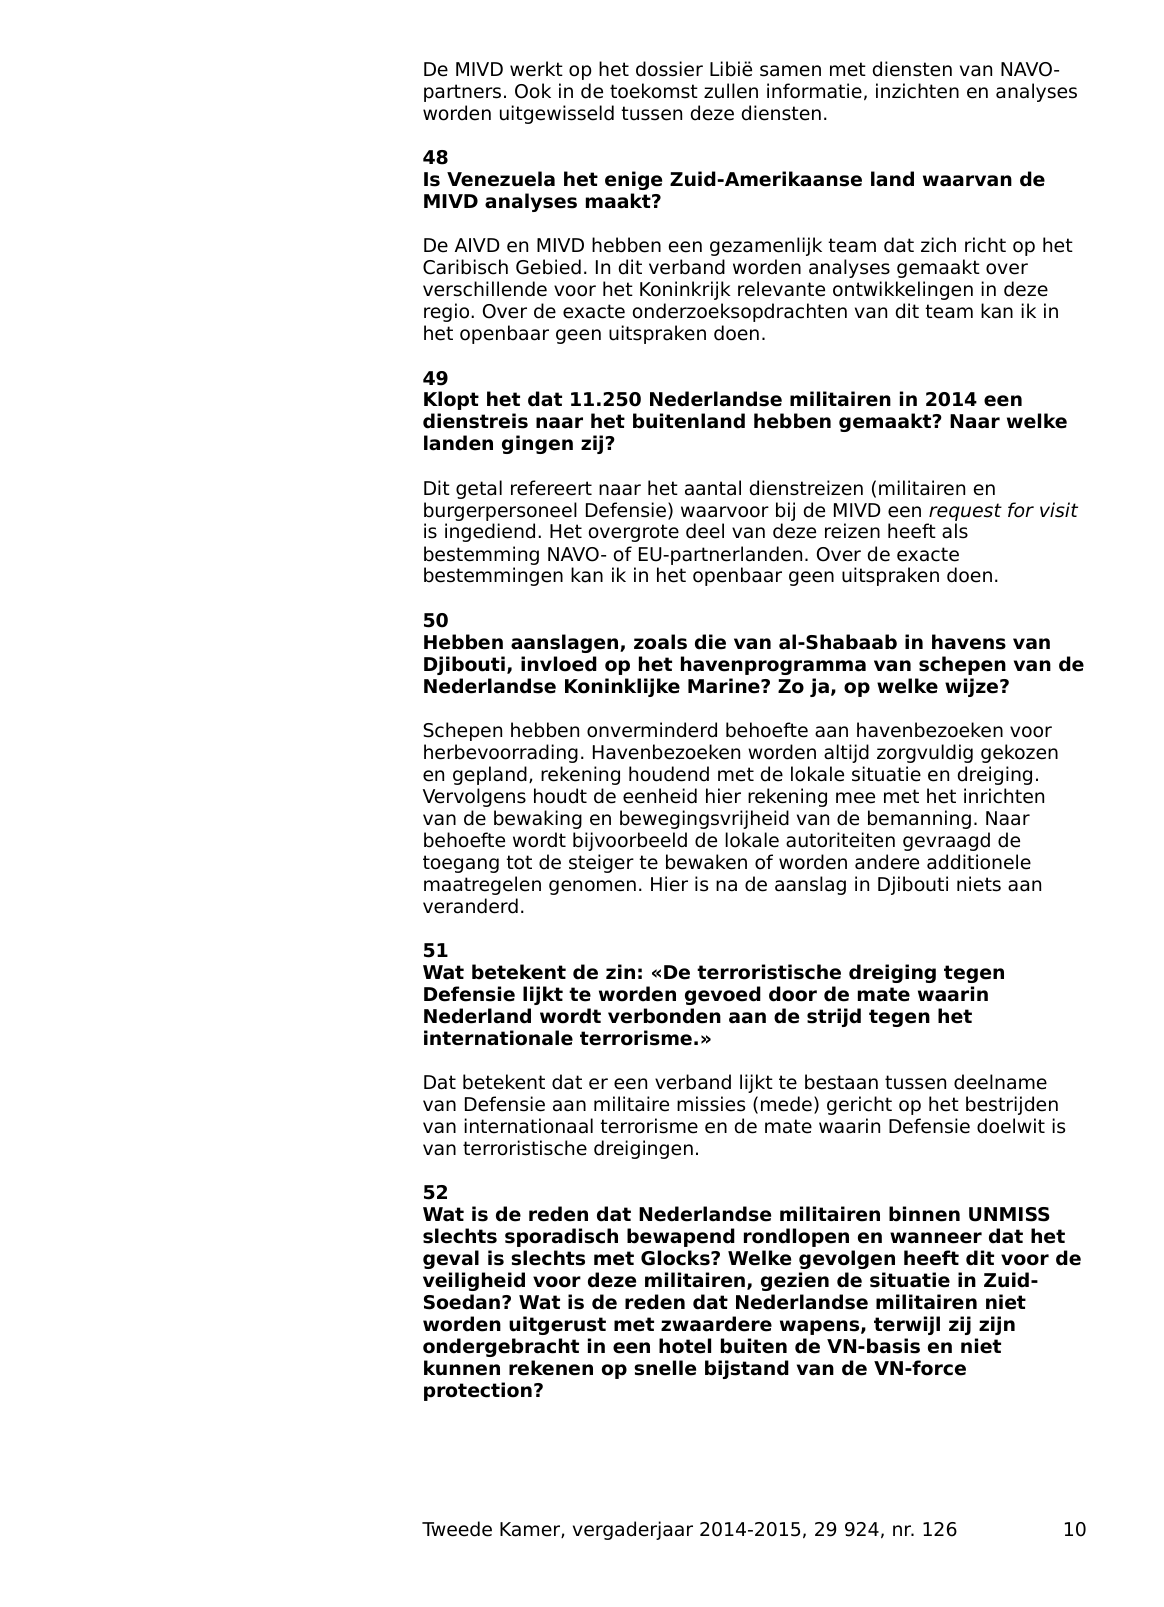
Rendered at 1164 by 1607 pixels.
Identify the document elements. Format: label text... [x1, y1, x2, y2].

text De MIVD werkt op het dossier Libië samen met diensten van NAVO-partners. Ook in de toekomst zullen informatie, inzichten en analyses worden uitgewisseld tussen deze diensten. [422, 59, 1087, 125]
text 50 [422, 609, 1087, 632]
text Dit getal refereert naar het aantal dienstreizen (militairen en burgerpersoneel Defensie) waarvoor bij de MIVD een request for visit is ingediend. Het overgrote deel van deze reizen heeft als bestemming NAVO- of EU-partnerlanden. Over de exacte bestemmingen kan ik in het openbaar geen uitspraken doen. [422, 477, 1087, 587]
text De AIVD en MIVD hebben een gezamenlijk team dat zich richt op het Caribisch Gebied. In dit verband worden analyses gemaakt over verschillende voor het Koninkrijk relevante ontwikkelingen in deze regio. Over de exacte onderzoeksopdrachten van dit team kan ik in het openbaar geen uitspraken doen. [422, 235, 1087, 345]
text Wat is de reden dat Nederlandse militairen binnen UNMISS slechts sporadisch bewapend rondlopen en wanneer dat het geval is slechts met Glocks? Welke gevolgen heeft dit voor de veiligheid voor deze militairen, gezien de situatie in Zuid-Soedan? Wat is de reden dat Nederlandse militairen niet worden uitgerust met zwaardere wapens, terwijl zij zijn ondergebracht in een hotel buiten de VN-basis en niet kunnen rekenen op snelle bijstand van de VN-force protection? [422, 1204, 1087, 1402]
text Dat betekent dat er een verband lijkt te bestaan tussen deelname van Defensie aan militaire missies (mede) gericht op het bestrijden van internationaal terrorisme en de mate waarin Defensie doelwit is van terroristische dreigingen. [422, 1072, 1087, 1160]
text Klopt het dat 11.250 Nederlandse militairen in 2014 een dienstreis naar het buitenland hebben gemaakt? Naar welke landen gingen zij? [422, 389, 1087, 455]
text 52 [422, 1182, 1087, 1204]
text Is Venezuela het enige Zuid-Amerikaanse land waarvan de MIVD analyses maakt? [422, 169, 1087, 213]
text 48 [422, 147, 1087, 169]
text Wat betekent de zin: «De terroristische dreiging tegen Defensie lijkt te worden gevoed door de mate waarin Nederland wordt verbonden aan de strijd tegen het internationale terrorisme.» [422, 962, 1087, 1049]
text Schepen hebben onverminderd behoefte aan havenbezoeken voor herbevoorrading. Havenbezoeken worden altijd zorgvuldig gekozen en gepland, rekening houdend met de lokale situatie en dreiging. Vervolgens houdt de eenheid hier rekening mee met het inrichten van de bewaking en bewegingsvrijheid van de bemanning. Naar behoefte wordt bijvoorbeeld de lokale autoriteiten gevraagd de toegang tot de steiger te bewaken of worden andere additionele maatregelen genomen. Hier is na de aanslag in Djibouti niets aan veranderd. [422, 720, 1087, 917]
text 49 [422, 367, 1087, 389]
text 51 [422, 940, 1087, 962]
text Hebben aanslagen, zoals die van al-Shabaab in havens van Djibouti, invloed op het havenprogramma van schepen van de Nederlandse Koninklijke Marine? Zo ja, op welke wijze? [422, 632, 1087, 697]
